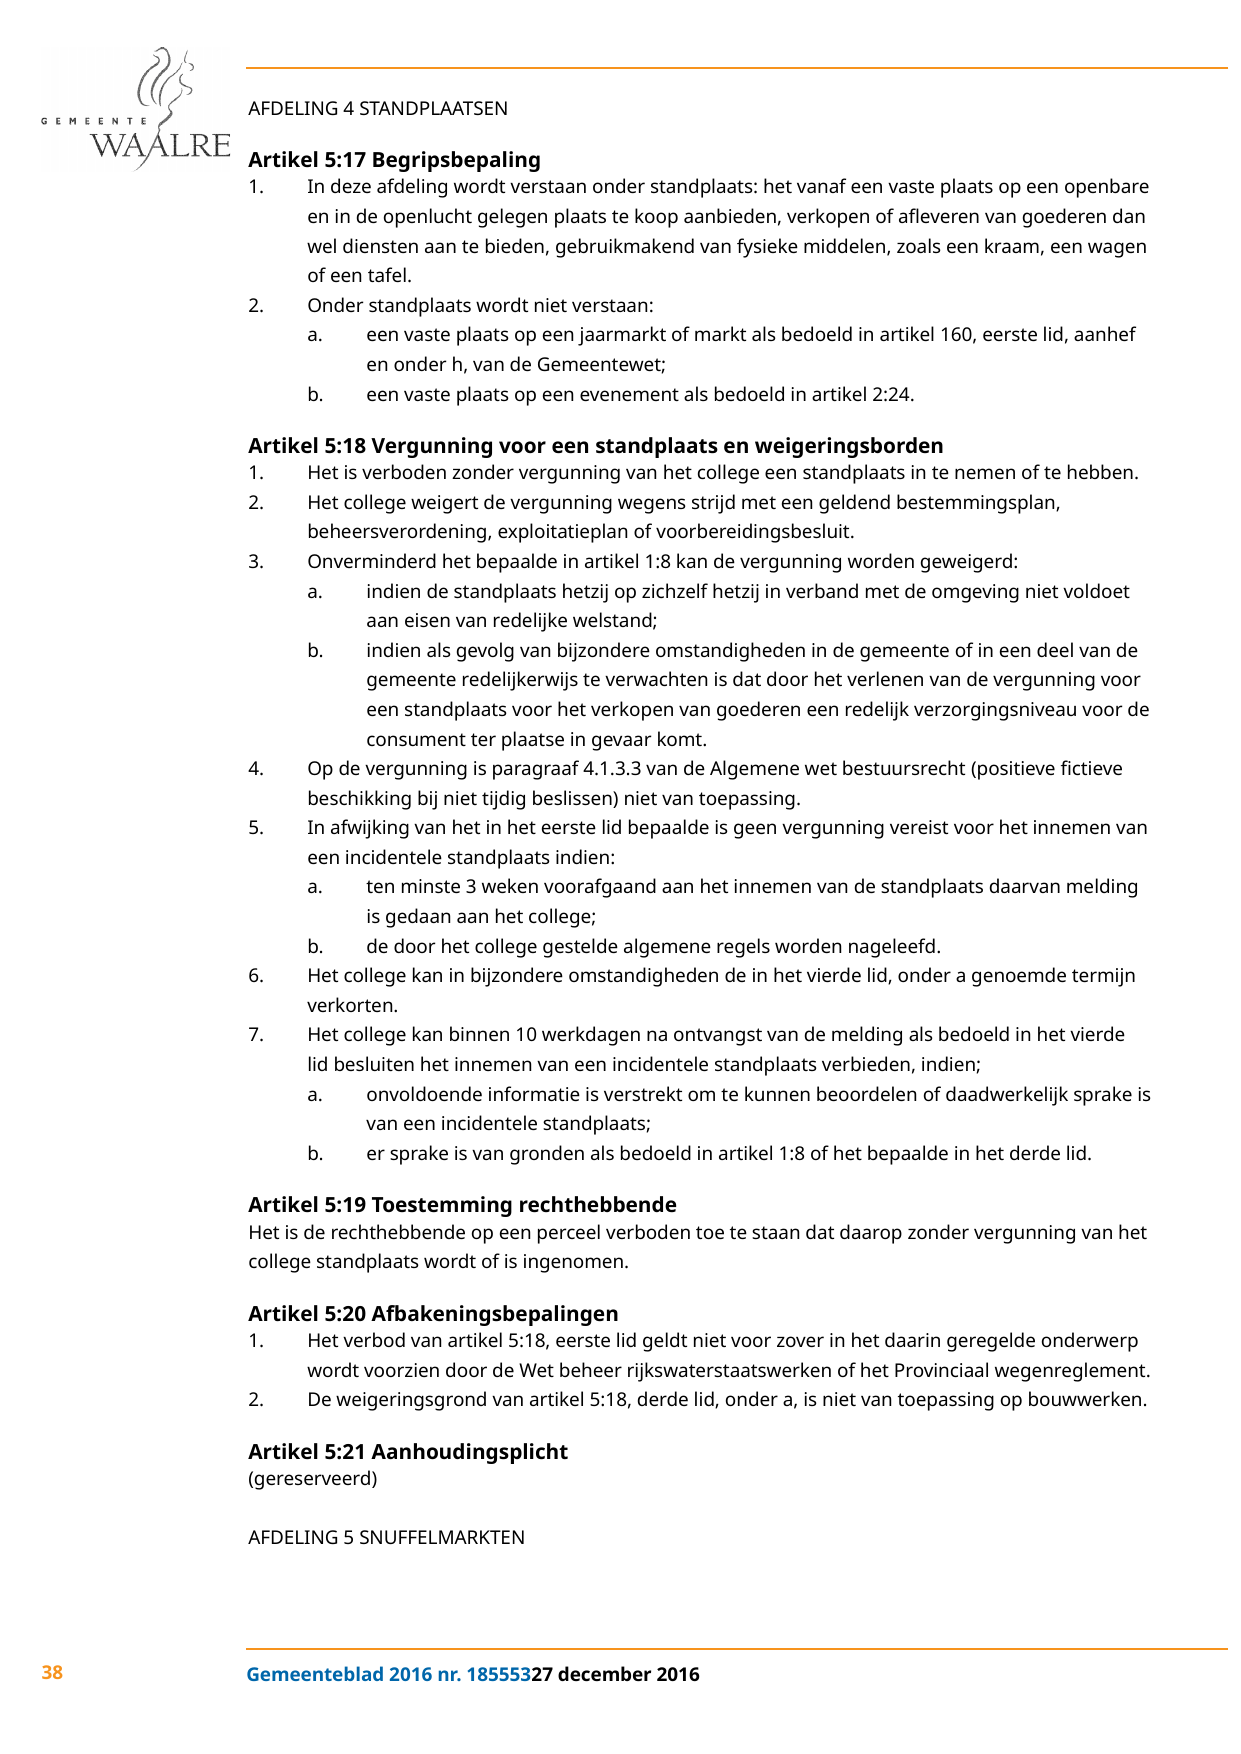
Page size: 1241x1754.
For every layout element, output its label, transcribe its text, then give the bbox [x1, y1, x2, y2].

text Artikel 5:18 Vergunning voor een standplaats en weigeringsborden [248, 431, 1152, 459]
list ten minste 3 weken voorafgaand aan het innemen van de standplaats daarvan melding is gedaan aan het college; [307, 874, 1152, 929]
text Artikel 5:21 Aanhoudingsplicht [248, 1437, 1152, 1465]
list Het is verboden zonder vergunning van het college een standplaats in te nemen of te hebben. [248, 459, 1152, 485]
text Artikel 5:19 Toestemming rechthebbende [248, 1190, 1152, 1219]
list Onverminderd het bepaalde in artikel 1:8 kan de vergunning worden geweigerd: [248, 548, 1152, 574]
list De weigeringsgrond van artikel 5:18, derde lid, onder a, is niet van toepassing op bouwwerken. [248, 1386, 1152, 1412]
list Het verbod van artikel 5:18, eerste lid geldt niet voor zover in het daarin geregelde onderwerp wordt voorzien door de Wet beheer rijkswaterstaatswerken of het Provinciaal wegenreglement. [248, 1327, 1152, 1383]
list Onder standplaats wordt niet verstaan: [248, 292, 1152, 318]
text Het is de rechthebbende op een perceel verboden toe te staan dat daarop zonder vergunning van het college standplaats wordt of is ingenomen. [248, 1219, 1152, 1274]
list Het college kan in bijzondere omstandigheden de in het vierde lid, onder a genoemde termijn verkorten. [248, 962, 1152, 1018]
list In afwijking van het in het eerste lid bepaalde is geen vergunning vereist voor het innemen van een incidentele standplaats indien: [248, 814, 1152, 870]
list de door het college gestelde algemene regels worden nageleefd. [307, 933, 1152, 959]
list een vaste plaats op een jaarmarkt of markt als bedoeld in artikel 160, eerste lid, aanhef en onder h, van de Gemeentewet; [307, 322, 1152, 377]
list Op de vergunning is paragraaf 4.1.3.3 van de Algemene wet bestuursrecht (positieve fictieve beschikking bij niet tijdig beslissen) niet van toepassing. [248, 755, 1152, 811]
picture [41, 47, 231, 172]
text AFDELING 4 STANDPLAATSEN [248, 95, 1152, 121]
list een vaste plaats op een evenement als bedoeld in artikel 2:24. [307, 381, 1152, 406]
list In deze afdeling wordt verstaan onder standplaats: het vanaf een vaste plaats op een openbare en in de openlucht gelegen plaats te koop aanbieden, verkopen of afleveren van goederen dan wel diensten aan te bieden, gebruikmakend van fysieke middelen, zoals een kraam, een wagen of een tafel. [248, 174, 1152, 288]
text Artikel 5:17 Begripsbepaling [248, 145, 1152, 174]
text AFDELING 5 SNUFFELMARKTEN [248, 1524, 1152, 1550]
list Het college kan binnen 10 werkdagen na ontvangst van de melding als bedoeld in het vierde lid besluiten het innemen van een incidentele standplaats verbieden, indien; [248, 1022, 1152, 1077]
list onvoldoende informatie is verstrekt om te kunnen beoordelen of daadwerkelijk sprake is van een incidentele standplaats; [307, 1081, 1152, 1136]
list indien de standplaats hetzij op zichzelf hetzij in verband met de omgeving niet voldoet aan eisen van redelijke welstand; [307, 578, 1152, 633]
text Artikel 5:20 Afbakeningsbepalingen [248, 1299, 1152, 1327]
list er sprake is van gronden als bedoeld in artikel 1:8 of het bepaalde in het derde lid. [307, 1140, 1152, 1166]
text (gereserveerd) [248, 1465, 1152, 1491]
list indien als gevolg van bijzondere omstandigheden in de gemeente of in een deel van de gemeente redelijkerwijs te verwachten is dat door het verlenen van de vergunning voor een standplaats voor het verkopen van goederen een redelijk verzorgingsniveau voor de consument ter plaatse in gevaar komt. [307, 637, 1152, 752]
list Het college weigert de vergunning wegens strijd met een geldend bestemmingsplan, beheersverordening, exploitatieplan of voorbereidingsbesluit. [248, 489, 1152, 544]
